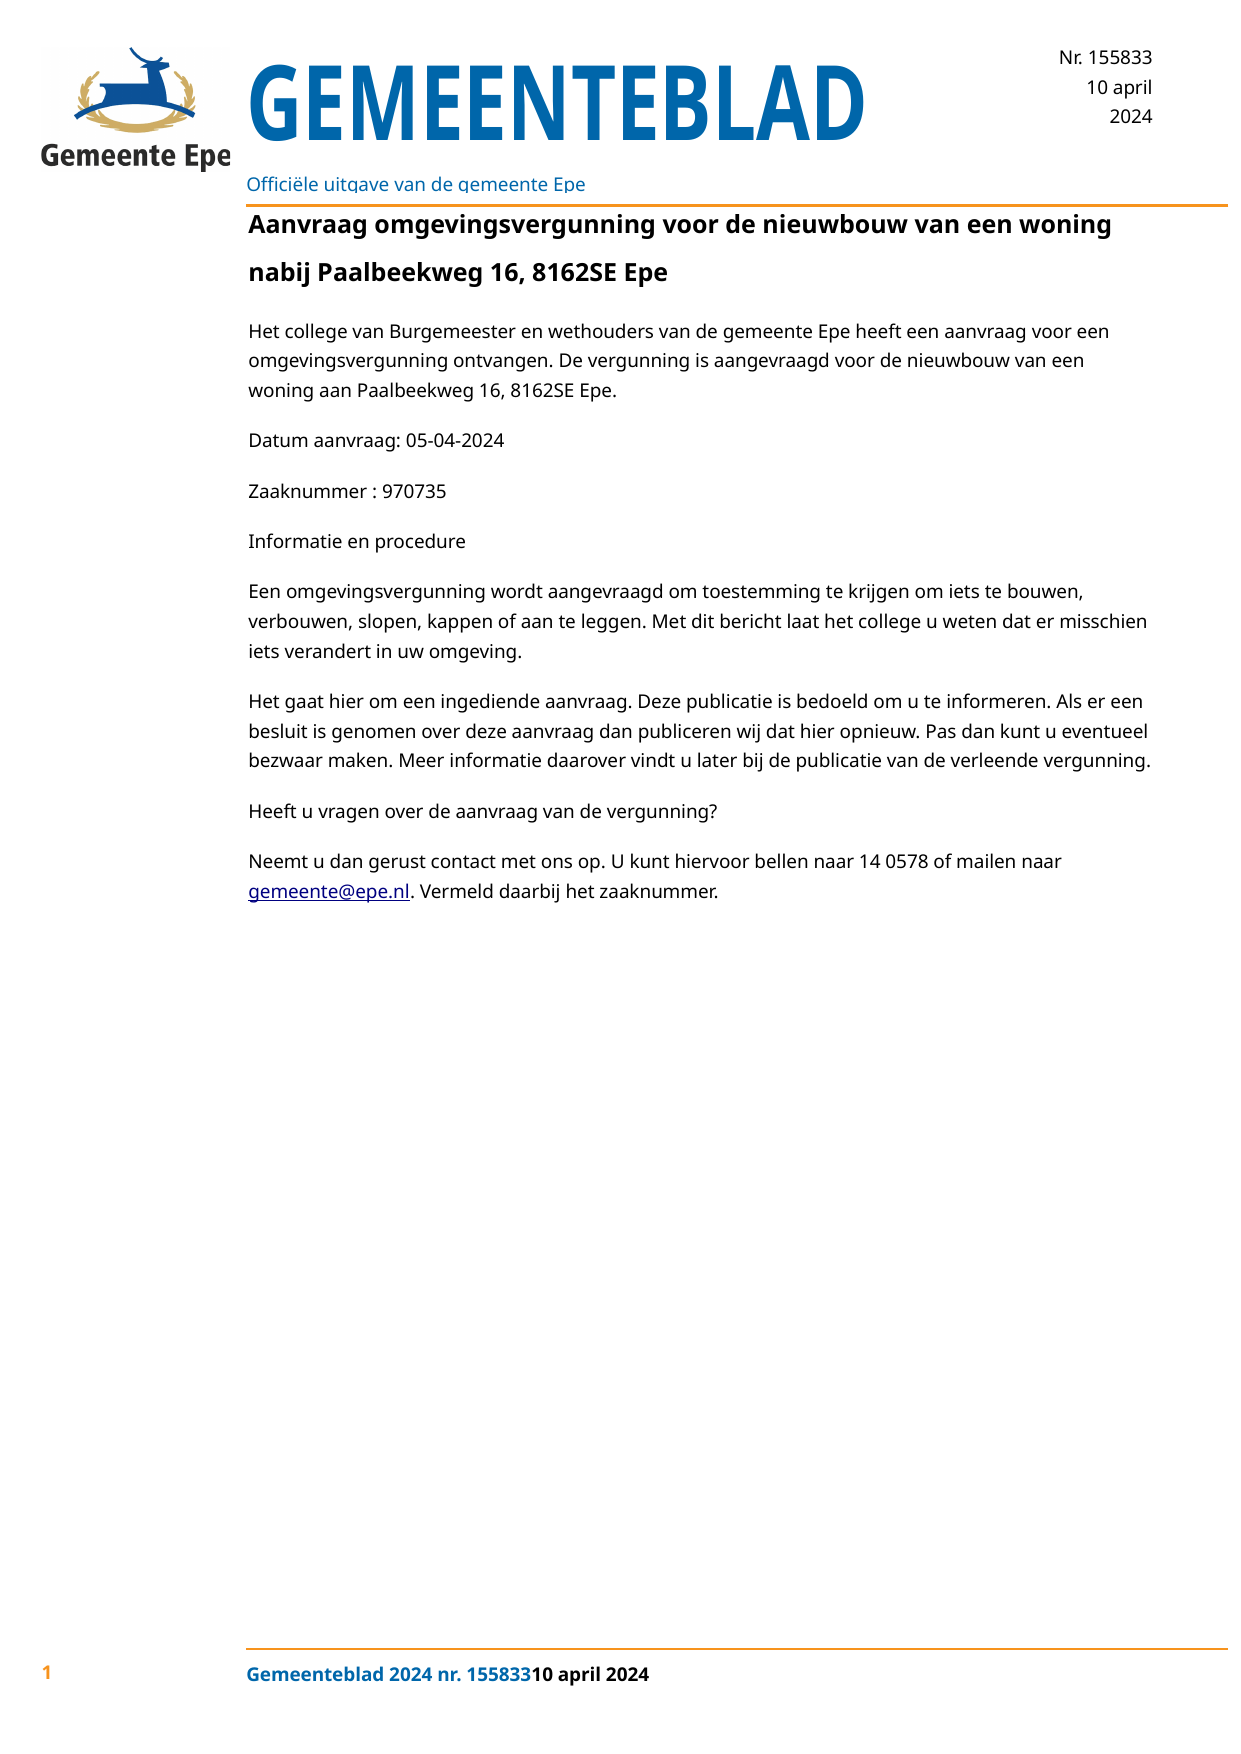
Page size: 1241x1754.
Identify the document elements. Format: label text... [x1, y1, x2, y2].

text Datum aanvraag: 05-04-2024 [248, 427, 1152, 453]
text Het college van Burgemeester en wethouders van de gemeente Epe heeft een aanvraag voor een omgevingsvergunning ontvangen. De vergunning is aangevraagd voor de nieuwbouw van een woning aan Paalbeekweg 16, 8162SE Epe. [248, 318, 1152, 403]
picture [41, 47, 231, 172]
text Heeft u vragen over de aanvraag van de vergunning? [248, 798, 1152, 824]
text Neemt u dan gerust contact met ons op. U kunt hiervoor bellen naar 14 0578 of mailen naar gemeente@epe.nl. Vermeld daarbij het zaaknummer. [248, 848, 1152, 904]
text Informatie en procedure [248, 528, 1152, 554]
text Het gaat hier om een ingediende aanvraag. Deze publicatie is bedoeld om u te informeren. Als er een besluit is genomen over deze aanvraag dan publiceren wij dat hier opnieuw. Pas dan kunt u eventueel bezwaar maken. Meer informatie daarover vindt u later bij de publicatie van de verleende vergunning. [248, 688, 1152, 773]
text Een omgevingsvergunning wordt aangevraagd om toestemming te krijgen om iets te bouwen, verbouwen, slopen, kappen of aan te leggen. Met dit bericht laat het college u weten dat er misschien iets verandert in uw omgeving. [248, 579, 1152, 664]
text Aanvraag omgevingsvergunning voor de nieuwbouw van een woning nabij Paalbeekweg 16, 8162SE Epe [248, 207, 1152, 288]
text Zaaknummer : 970735 [248, 478, 1152, 504]
